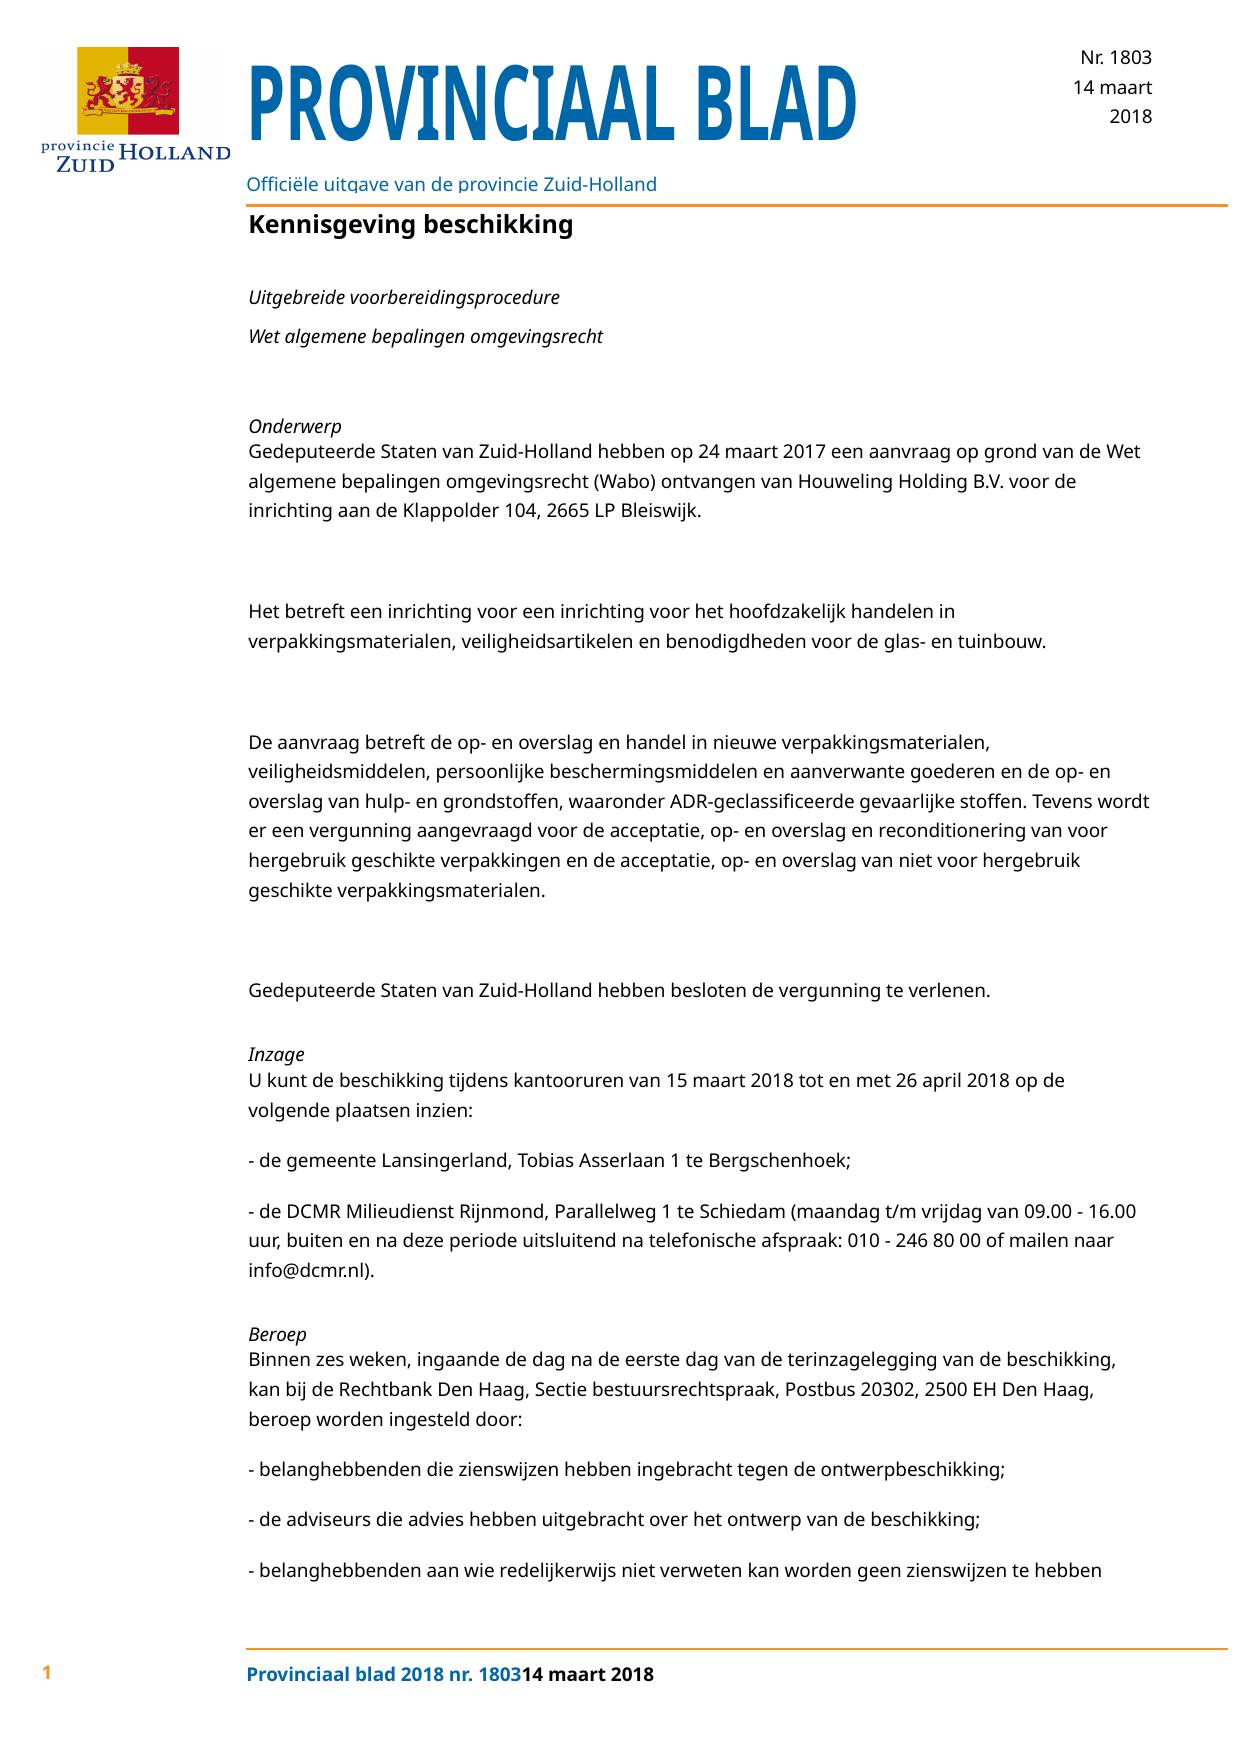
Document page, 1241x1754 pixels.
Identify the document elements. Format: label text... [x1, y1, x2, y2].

text Inzage [248, 1042, 1152, 1067]
picture [41, 47, 231, 172]
text Beroep [248, 1321, 1152, 1347]
text - belanghebbenden die zienswijzen hebben ingebracht tegen de ontwerpbeschikking; [248, 1456, 1152, 1482]
text - de DCMR Milieudienst Rijnmond, Parallelweg 1 te Schiedam (maandag t/m vrijdag van 09.00 - 16.00 uur, buiten en na deze periode uitsluitend na telefonische afspraak: 010 - 246 80 00 of mailen naar info@dcmr.nl). [248, 1198, 1152, 1283]
text Wet algemene bepalingen omgevingsrecht [248, 323, 1152, 349]
text - belanghebbenden aan wie redelijkerwijs niet verweten kan worden geen zienswijzen te hebben [248, 1557, 1152, 1583]
text Kennisgeving beschikking [248, 207, 1152, 241]
text Binnen zes weken, ingaande de dag na de eerste dag van de terinzagelegging van de beschikking, kan bij de Rechtbank Den Haag, Sectie bestuursrechtspraak, Postbus 20302, 2500 EH Den Haag, beroep worden ingesteld door: [248, 1347, 1152, 1432]
text - de adviseurs die advies hebben uitgebracht over het ontwerp van de beschikking; [248, 1507, 1152, 1532]
text De aanvraag betreft de op- en overslag en handel in nieuwe verpakkingsmaterialen, veiligheidsmiddelen, persoonlijke beschermingsmiddelen en aanverwante goederen en de op- en overslag van hulp- en grondstoffen, waaronder ADR-geclassificeerde gevaarlijke stoffen. Tevens wordt er een vergunning aangevraagd voor de acceptatie, op- en overslag en reconditionering van voor hergebruik geschikte verpakkingen en de acceptatie, op- en overslag van niet voor hergebruik geschikte verpakkingsmaterialen. [248, 729, 1152, 903]
text - de gemeente Lansingerland, Tobias Asserlaan 1 te Bergschenhoek; [248, 1147, 1152, 1173]
text Gedeputeerde Staten van Zuid-Holland hebben op 24 maart 2017 een aanvraag op grond van de Wet algemene bepalingen omgevingsrecht (Wabo) ontvangen van Houweling Holding B.V. voor de inrichting aan de Klappolder 104, 2665 LP Bleiswijk. [248, 438, 1152, 523]
text Gedeputeerde Staten van Zuid-Holland hebben besloten de vergunning te verlenen. [248, 978, 1152, 1003]
text Het betreft een inrichting voor een inrichting voor het hoofdzakelijk handelen in verpakkingsmaterialen, veiligheidsartikelen en benodigdheden voor de glas- en tuinbouw. [248, 598, 1152, 654]
text U kunt de beschikking tijdens kantooruren van 15 maart 2018 tot en met 26 april 2018 op de volgende plaatsen inzien: [248, 1067, 1152, 1123]
text Uitgebreide voorbereidingsprocedure [248, 284, 1152, 309]
text Onderwerp [248, 413, 1152, 438]
